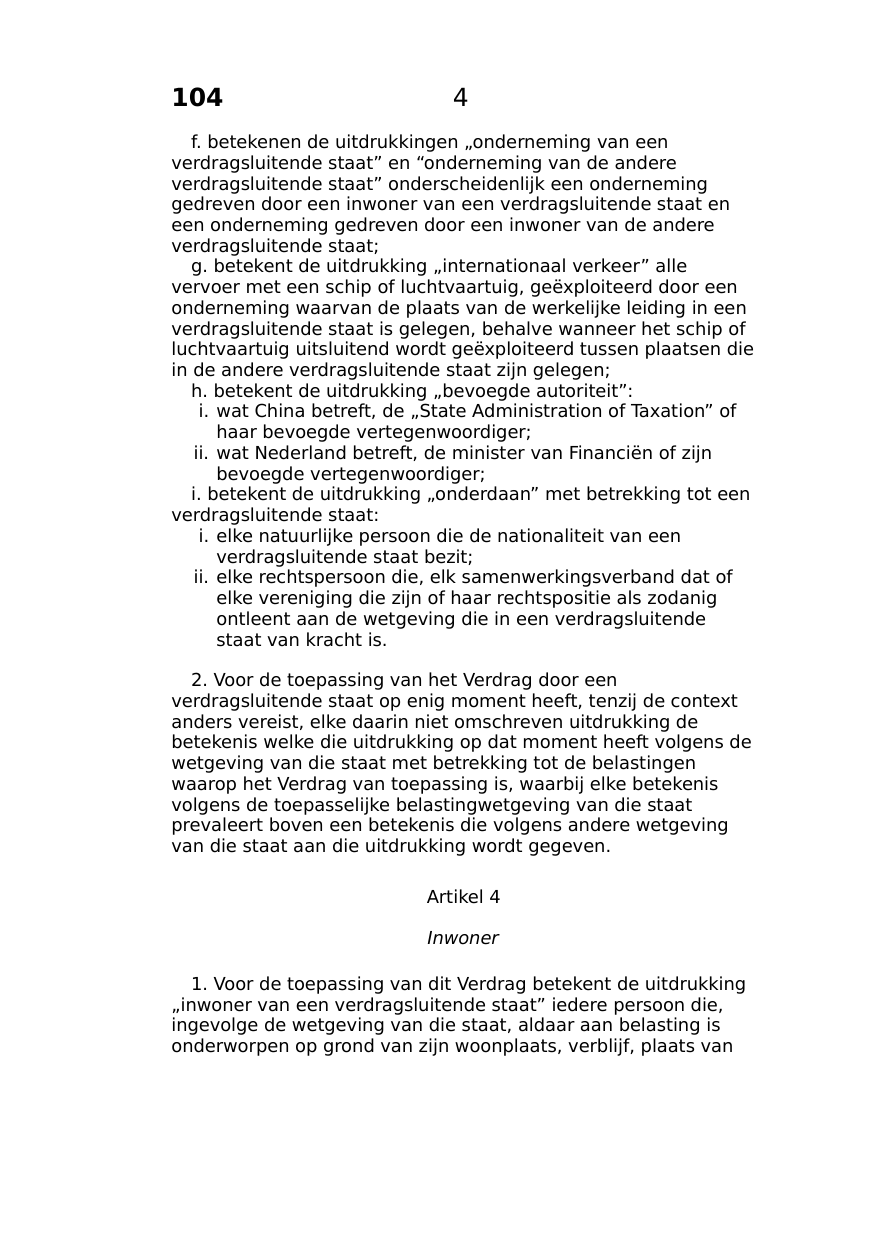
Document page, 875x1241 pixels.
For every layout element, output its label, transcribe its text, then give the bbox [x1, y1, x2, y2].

text i. betekent de uitdrukking „onderdaan” met betrekking tot een verdragsluitende staat: [171, 484, 756, 526]
text f. betekenen de uitdrukkingen „onderneming van een verdragsluitende staat” en “onderneming van de andere verdragsluitende staat” onderscheidenlijk een onderneming gedreven door een inwoner van een verdragsluitende staat en een onderneming gedreven door een inwoner van de andere verdragsluitende staat; [171, 132, 756, 256]
text 2. Voor de toepassing van het Verdrag door een verdragsluitende staat op enig moment heeft, tenzij de context anders vereist, elke daarin niet omschreven uitdrukking de betekenis welke die uitdrukking op dat moment heeft volgens de wetgeving van die staat met betrekking tot de belastingen waarop het Verdrag van toepassing is, waarbij elke betekenis volgens de toepasselijke belastingwetgeving van die staat prevaleert boven een betekenis die volgens andere wetgeving van die staat aan die uitdrukking wordt gegeven. [171, 670, 756, 857]
subtitle Artikel 4 Inwoner [171, 887, 756, 949]
text i. elke natuurlijke persoon die de nationaliteit van een verdragsluitende staat bezit; [171, 526, 756, 567]
text ii. elke rechtspersoon die, elk samenwerkingsverband dat of elke vereniging die zijn of haar rechtspositie als zodanig ontleent aan de wetgeving die in een verdragsluitende staat van kracht is. [171, 567, 756, 650]
text h. betekent de uitdrukking „bevoegde autoriteit”: [171, 381, 756, 401]
text g. betekent de uitdrukking „internationaal verkeer” alle vervoer met een schip of luchtvaartuig, geëxploiteerd door een onderneming waarvan de plaats van de werkelijke leiding in een verdragsluitende staat is gelegen, behalve wanneer het schip of luchtvaartuig uitsluitend wordt geëxploiteerd tussen plaatsen die in de andere verdragsluitende staat zijn gelegen; [171, 256, 756, 381]
text i. wat China betreft, de „State Administration of Taxation” of haar bevoegde vertegenwoordiger; [171, 401, 756, 443]
text 1. Voor de toepassing van dit Verdrag betekent de uitdrukking „inwoner van een verdragsluitende staat” iedere persoon die, ingevolge de wetgeving van die staat, aldaar aan belasting is onderworpen op grond van zijn woonplaats, verblijf, plaats van [171, 974, 756, 1057]
text ii. wat Nederland betreft, de minister van Financiën of zijn bevoegde vertegenwoordiger; [171, 443, 756, 484]
